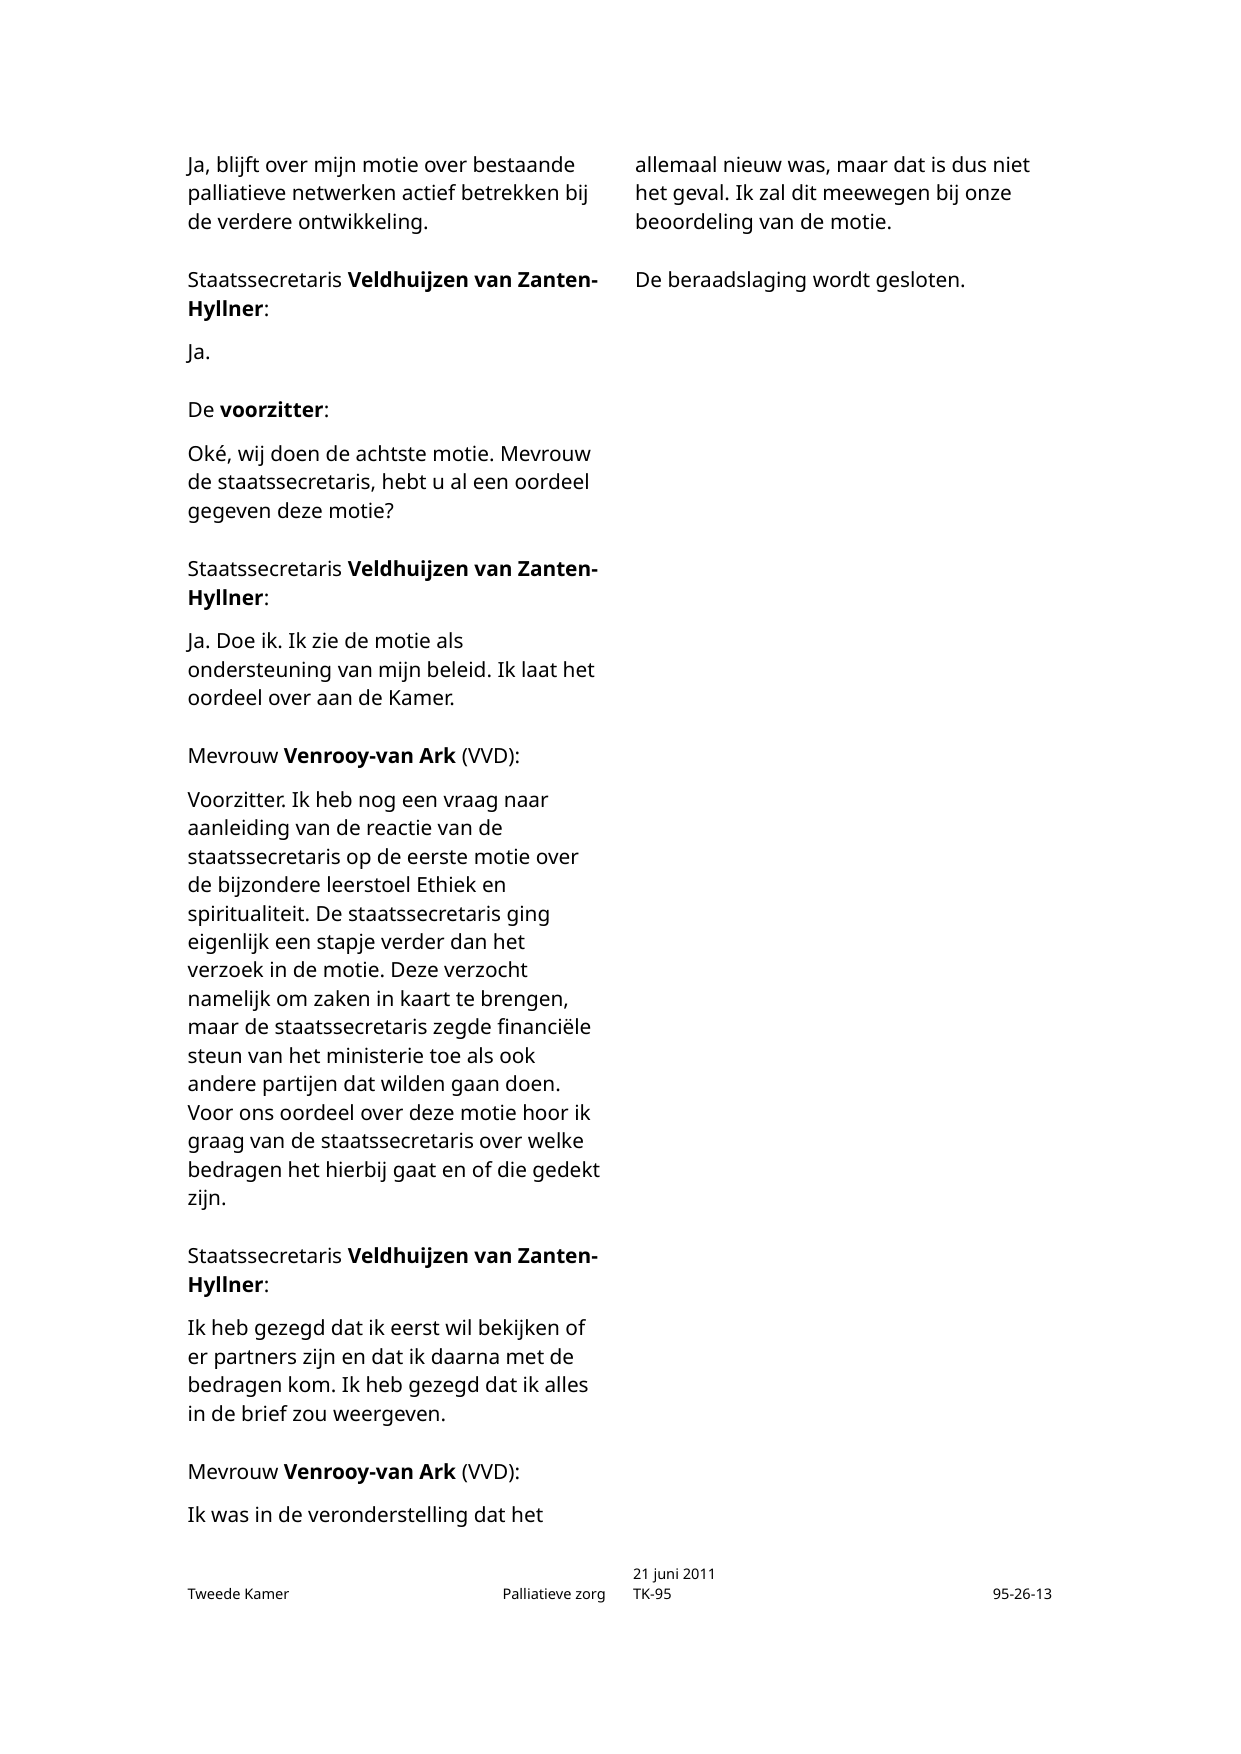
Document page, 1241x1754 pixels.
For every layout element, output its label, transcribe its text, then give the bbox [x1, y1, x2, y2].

text Ja. [187, 337, 605, 366]
text Staatssecretaris Veldhuijzen van Zanten-Hyllner: [187, 1242, 605, 1298]
text De beraadslaging wordt gesloten. [635, 265, 1053, 294]
text Staatssecretaris Veldhuijzen van Zanten-Hyllner: [187, 265, 605, 322]
text Ja. Doe ik. Ik zie de motie als ondersteuning van mijn beleid. Ik laat het oordeel over aan de Kamer. [187, 626, 605, 712]
text Mevrouw Venrooy-van Ark (VVD): [187, 1457, 605, 1486]
text De voorzitter: [187, 396, 605, 424]
text Ik heb gezegd dat ik eerst wil bekijken of er partners zijn en dat ik daarna met de bedragen kom. Ik heb gezegd dat ik alles in de brief zou weergeven. [187, 1313, 605, 1427]
text Mevrouw Venrooy-van Ark (VVD): [187, 742, 605, 770]
text Ja, blijft over mijn motie over bestaande palliatieve netwerken actief betrekken bij de verdere ontwikkeling. [187, 150, 605, 235]
text allemaal nieuw was, maar dat is dus niet het geval. Ik zal dit meewegen bij onze beoordeling van de motie. [635, 150, 1053, 235]
text Staatssecretaris Veldhuijzen van Zanten-Hyllner: [187, 554, 605, 611]
text Voorzitter. Ik heb nog een vraag naar aanleiding van de reactie van de staatssecretaris op de eerste motie over de bijzondere leerstoel Ethiek en spiritualiteit. De staatssecretaris ging eigenlijk een stapje verder dan het verzoek in de motie. Deze verzocht namelijk om zaken in kaart te brengen, maar de staatssecretaris zegde financiële steun van het ministerie toe als ook andere partijen dat wilden gaan doen. Voor ons oordeel over deze motie hoor ik graag van de staatssecretaris over welke bedragen het hierbij gaat en of die gedekt zijn. [187, 785, 605, 1212]
text Ik was in de veronderstelling dat het [187, 1501, 605, 1529]
text Oké, wij doen de achtste motie. Mevrouw de staatssecretaris, hebt u al een oordeel gegeven deze motie? [187, 439, 605, 524]
